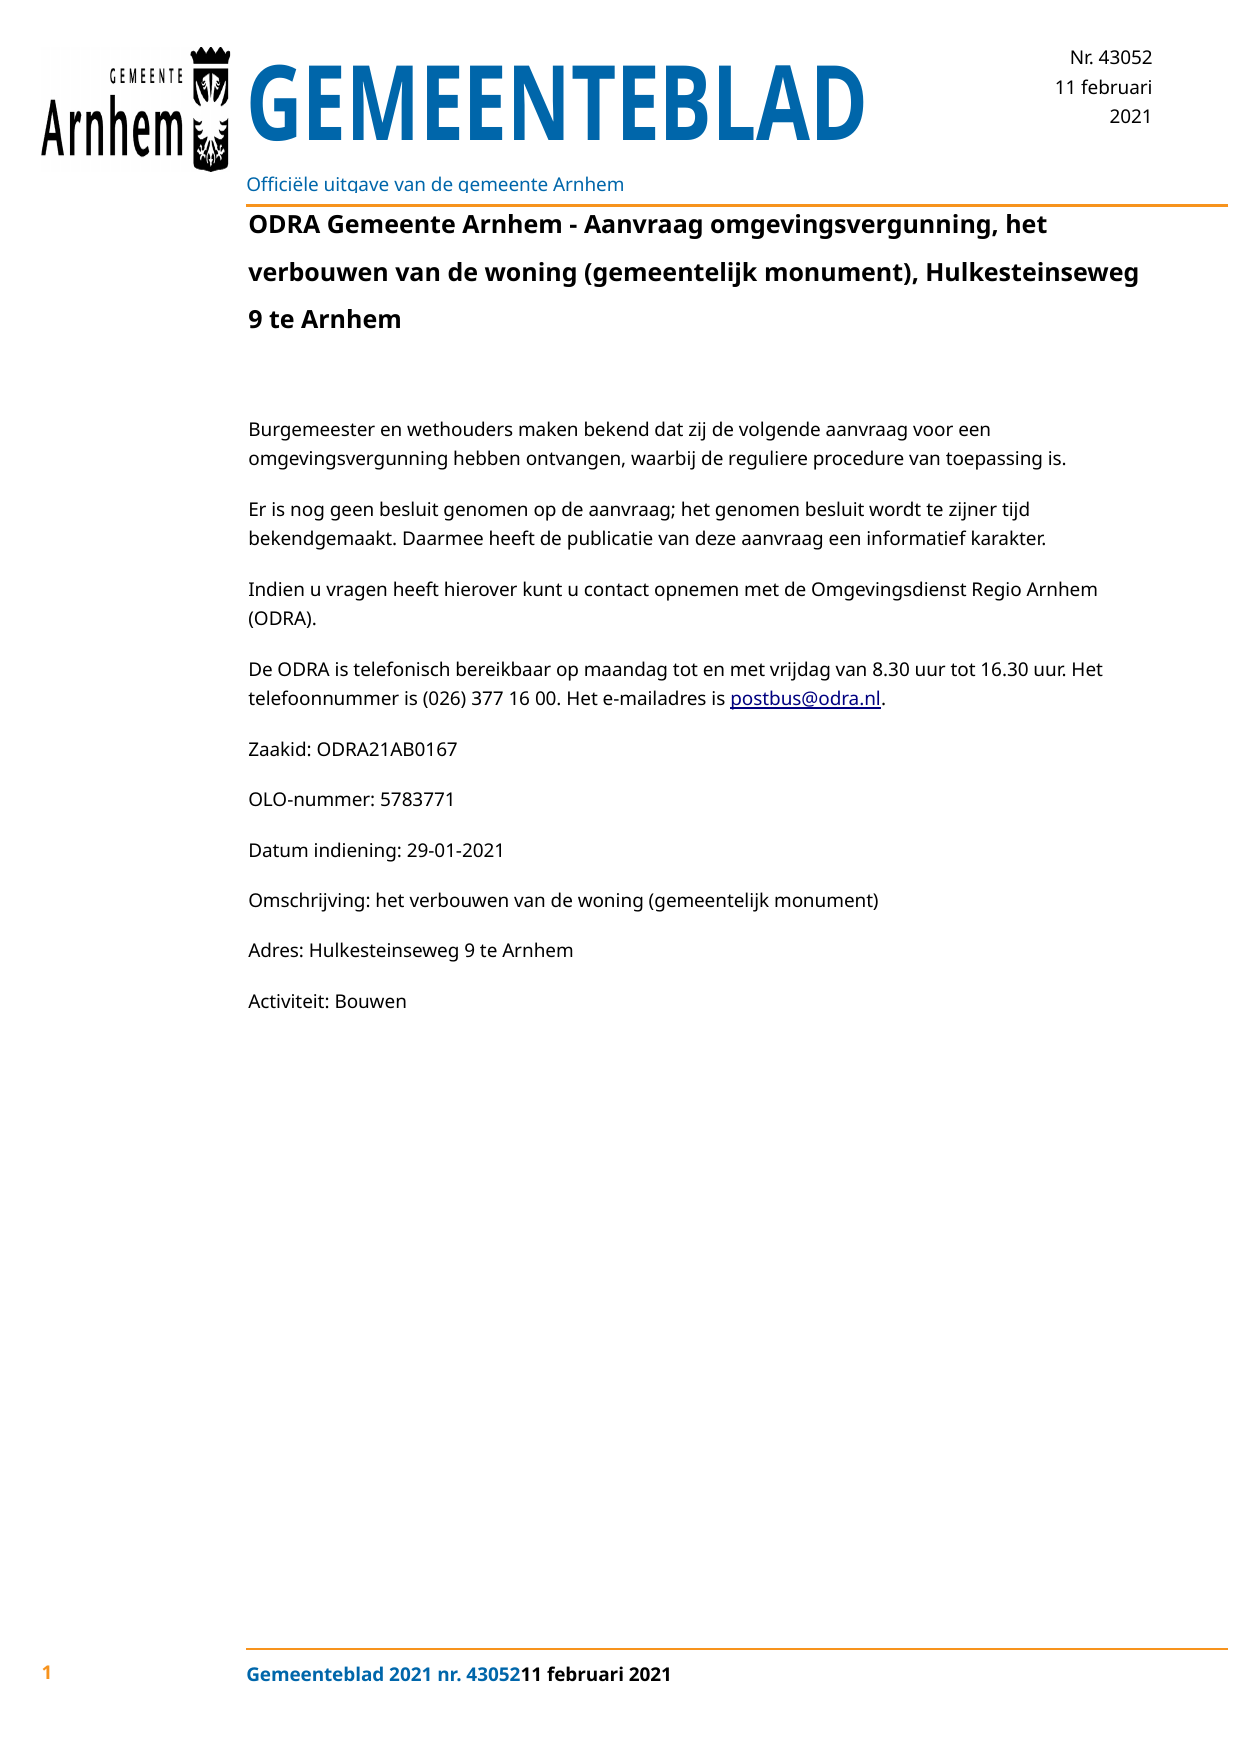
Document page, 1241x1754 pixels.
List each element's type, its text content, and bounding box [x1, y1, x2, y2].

text Indien u vragen heeft hierover kunt u contact opnemen met de Omgevingsdienst Regio Arnhem (ODRA). [248, 576, 1152, 631]
text OLO-nummer: 5783771 [248, 786, 1152, 812]
text De ODRA is telefonisch bereikbaar op maandag tot en met vrijdag van 8.30 uur tot 16.30 uur. Het telefoonnummer is (026) 377 16 00. Het e-mailadres is postbus@odra.nl. [248, 656, 1152, 711]
text Omschrijving: het verbouwen van de woning (gemeentelijk monument) [248, 887, 1152, 913]
text Burgemeester en wethouders maken bekend dat zij de volgende aanvraag voor een omgevingsvergunning hebben ontvangen, waarbij de reguliere procedure van toepassing is. [248, 416, 1152, 471]
picture [41, 47, 231, 172]
text Adres: Hulkesteinseweg 9 te Arnhem [248, 938, 1152, 963]
text Datum indiening: 29-01-2021 [248, 837, 1152, 862]
text Zaakid: ODRA21AB0167 [248, 736, 1152, 762]
text Activiteit: Bouwen [248, 988, 1152, 1014]
text ODRA Gemeente Arnhem - Aanvraag omgevingsvergunning, het verbouwen van de woning (gemeentelijk monument), Hulkesteinseweg 9 te Arnhem [248, 207, 1152, 336]
text Er is nog geen besluit genomen op de aanvraag; het genomen besluit wordt te zijner tijd bekendgemaakt. Daarmee heeft de publicatie van deze aanvraag een informatief karakter. [248, 496, 1152, 551]
